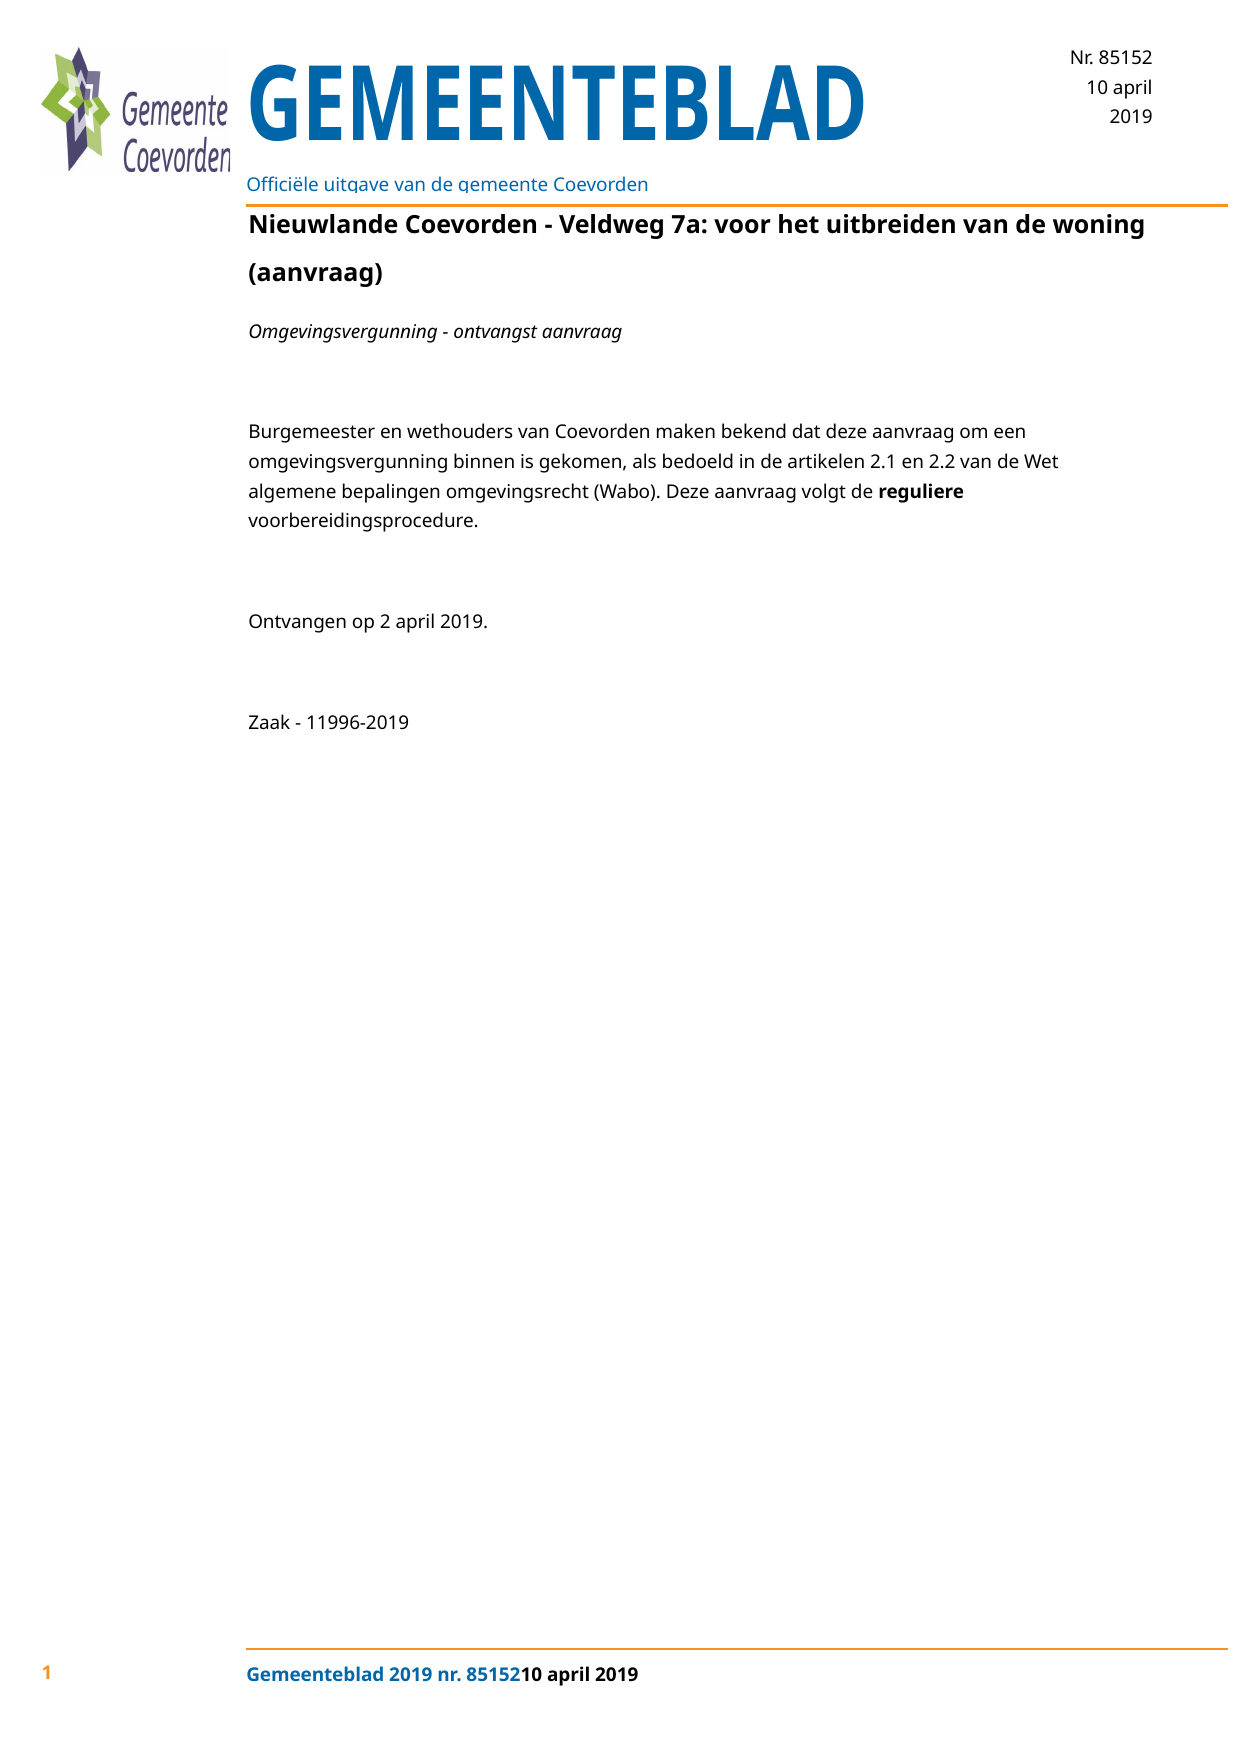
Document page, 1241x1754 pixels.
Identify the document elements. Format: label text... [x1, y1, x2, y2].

text Ontvangen op 2 april 2019. [248, 608, 1152, 634]
text Omgevingsvergunning - ontvangst aanvraag [248, 318, 1152, 344]
text Zaak - 11996-2019 [248, 709, 1152, 735]
text Nieuwlande Coevorden - Veldweg 7a: voor het uitbreiden van de woning (aanvraag) [248, 207, 1152, 288]
picture [41, 47, 231, 172]
text Burgemeester en wethouders van Coevorden maken bekend dat deze aanvraag om een omgevingsvergunning binnen is gekomen, als bedoeld in de artikelen 2.1 en 2.2 van de Wet algemene bepalingen omgevingsrecht (Wabo). Deze aanvraag volgt de reguliere voorbereidingsprocedure. [248, 419, 1152, 533]
